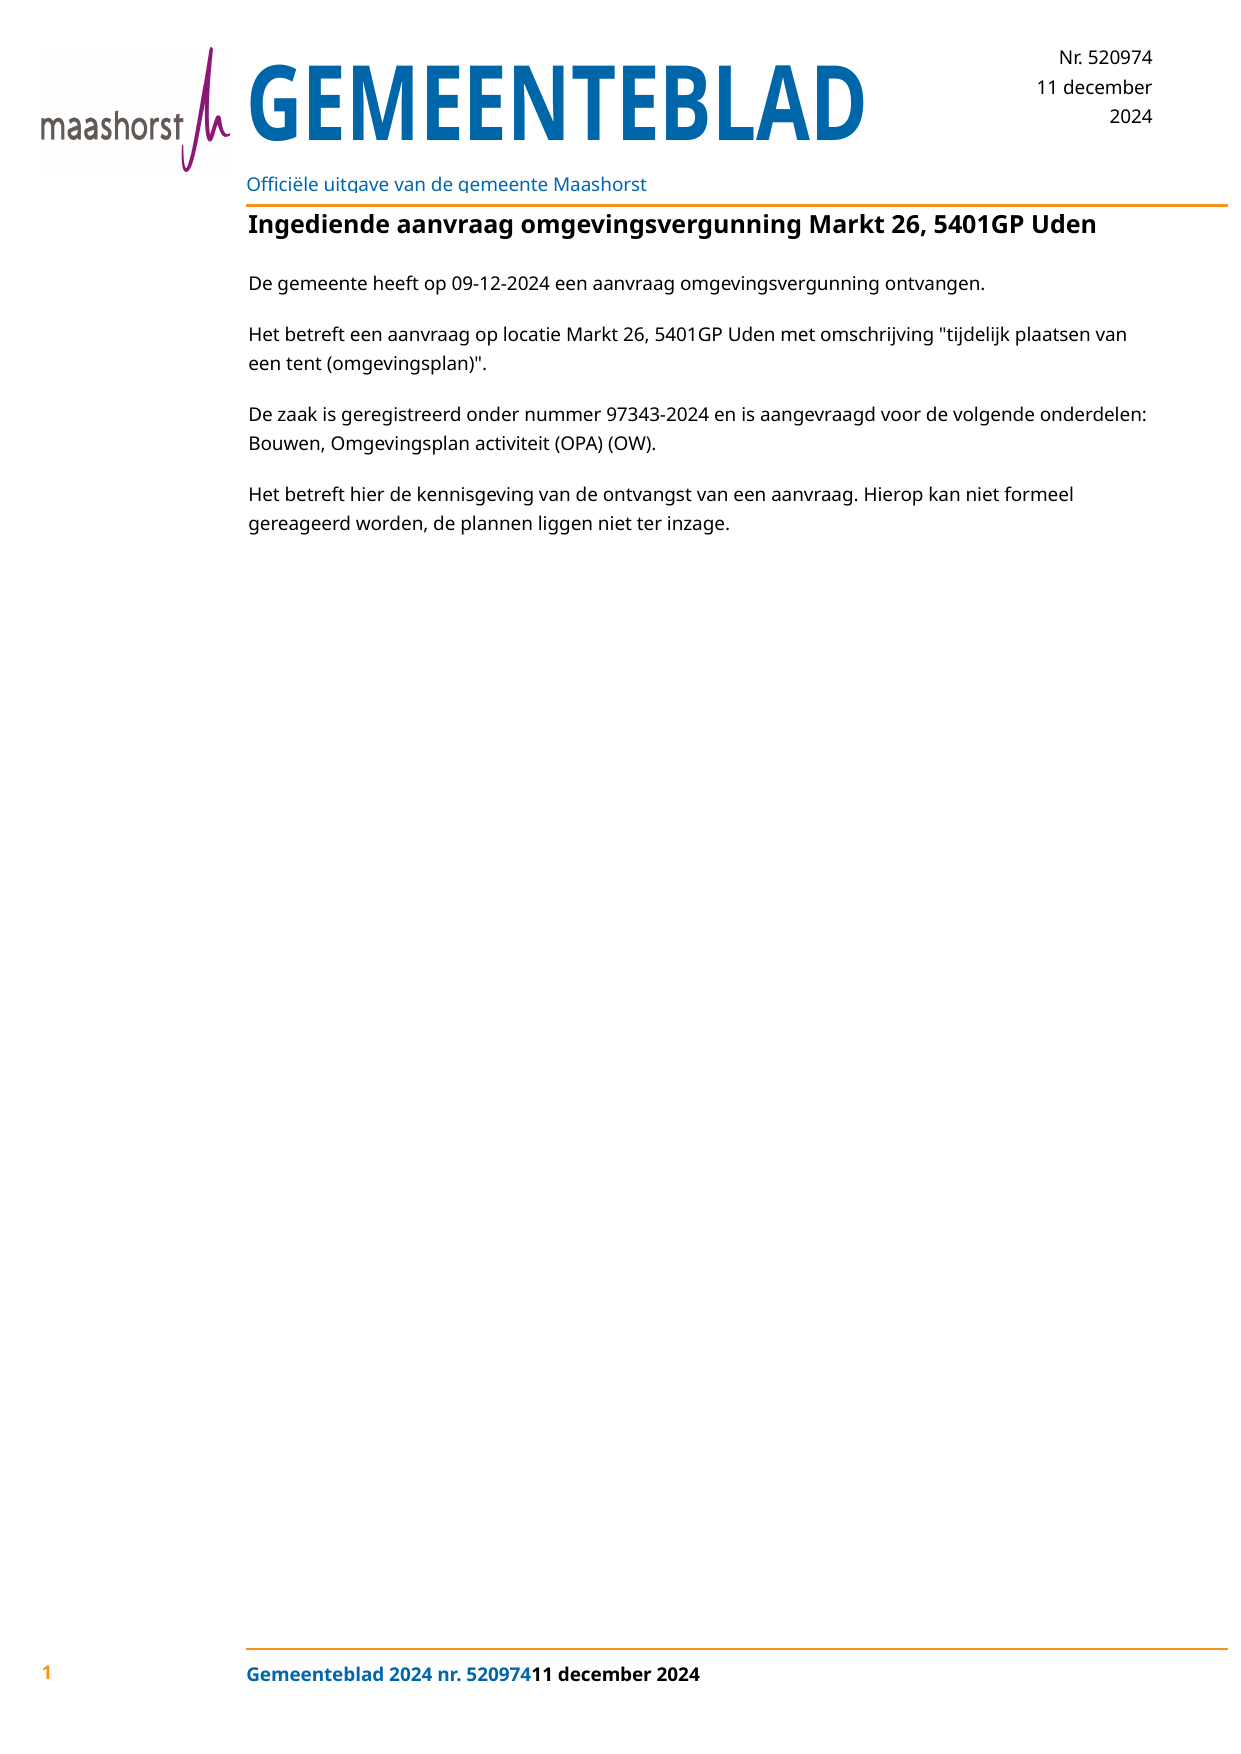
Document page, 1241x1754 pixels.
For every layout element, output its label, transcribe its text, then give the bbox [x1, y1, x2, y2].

text Het betreft een aanvraag op locatie Markt 26, 5401GP Uden met omschrijving "tijdelijk plaatsen van een tent (omgevingsplan)". [248, 321, 1152, 376]
picture [41, 47, 231, 172]
text De zaak is geregistreerd onder nummer 97343-2024 en is aangevraagd voor de volgende onderdelen: Bouwen, Omgevingsplan activiteit (OPA) (OW). [248, 401, 1152, 456]
text Het betreft hier de kennisgeving van de ontvangst van een aanvraag. Hierop kan niet formeel gereageerd worden, de plannen liggen niet ter inzage. [248, 481, 1152, 536]
text De gemeente heeft op 09-12-2024 een aanvraag omgevingsvergunning ontvangen. [248, 270, 1152, 296]
text Ingediende aanvraag omgevingsvergunning Markt 26, 5401GP Uden [248, 207, 1152, 241]
